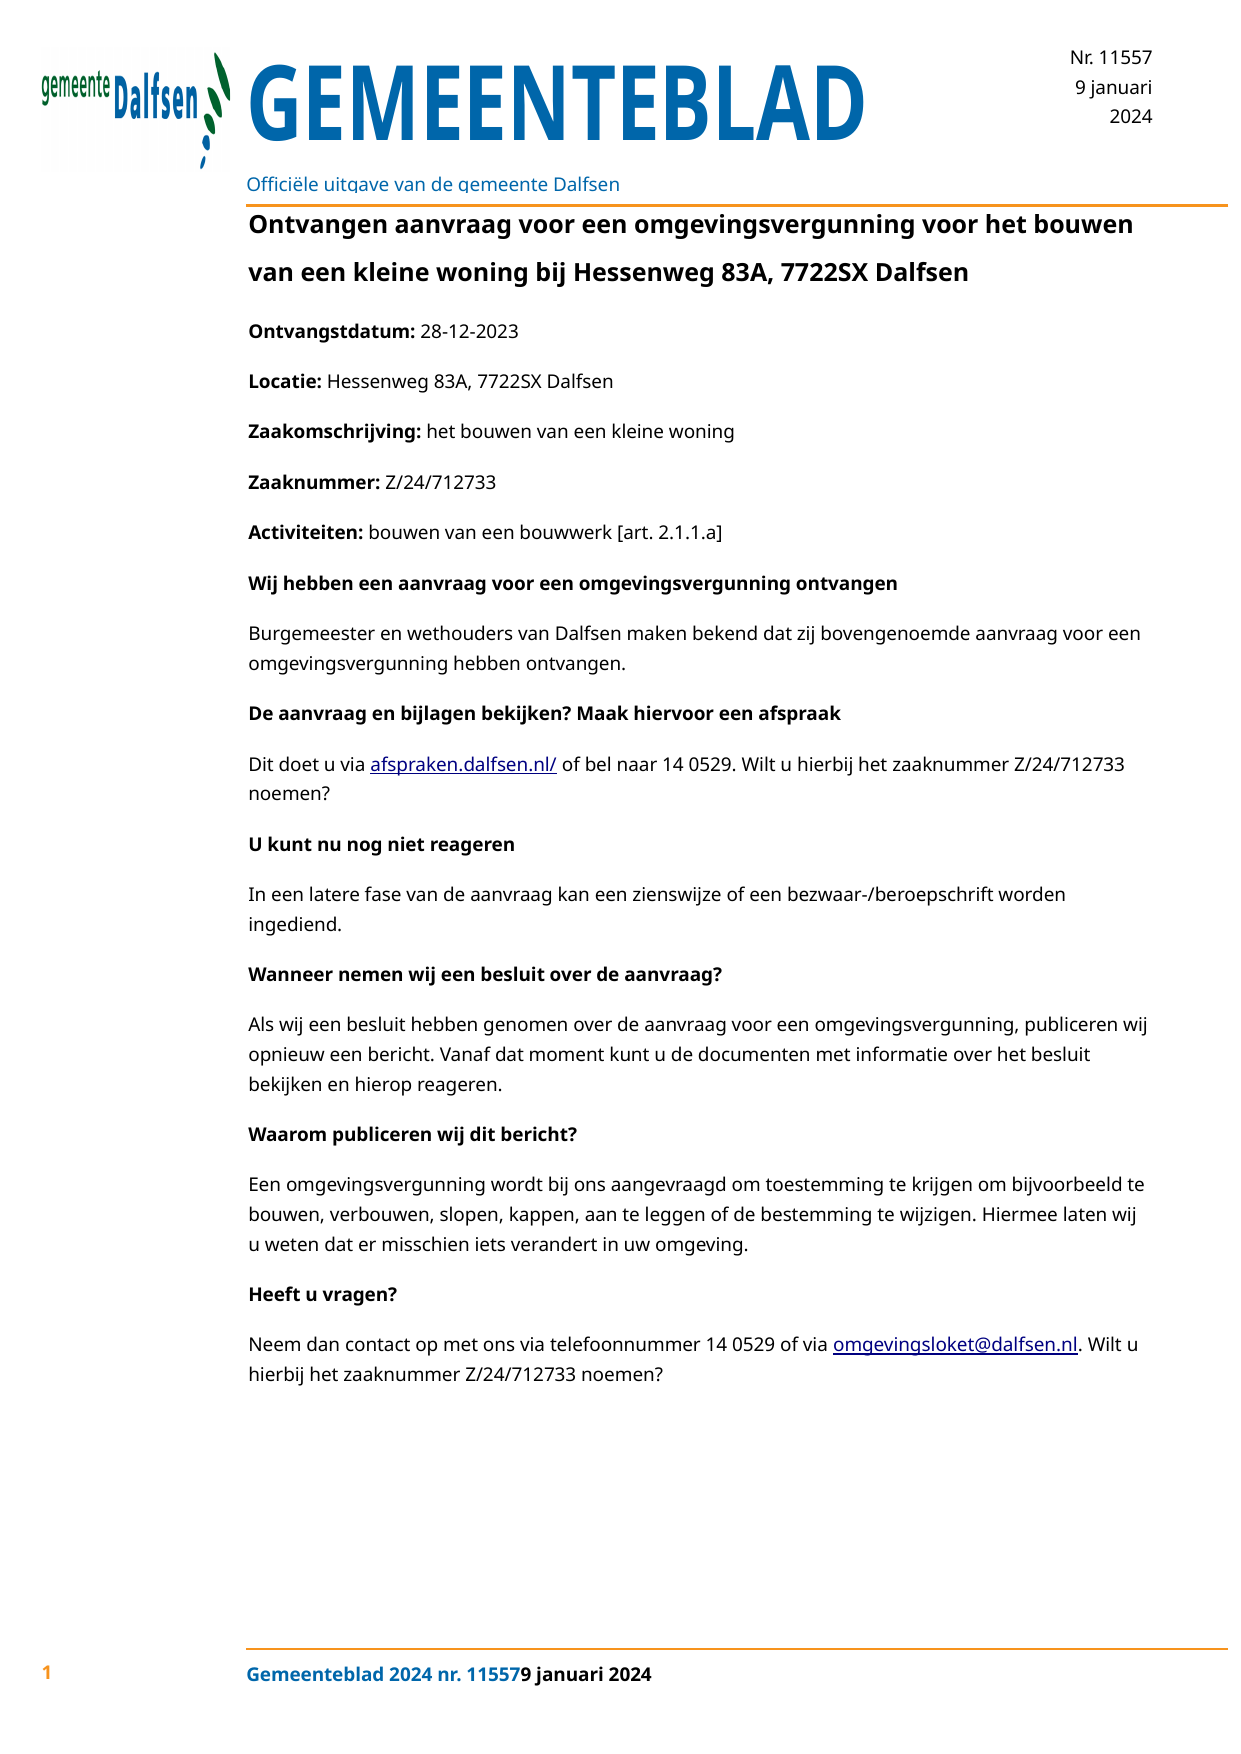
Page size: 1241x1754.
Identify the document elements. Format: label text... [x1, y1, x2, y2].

text Locatie: Hessenweg 83A, 7722SX Dalfsen [248, 368, 1152, 394]
text Dit doet u via afspraken.dalfsen.nl/ of bel naar 14 0529. Wilt u hierbij het zaaknummer Z/24/712733 noemen? [248, 751, 1152, 806]
text Waarom publiceren wij dit bericht? [248, 1121, 1152, 1147]
text Heeft u vragen? [248, 1281, 1152, 1307]
text De aanvraag en bijlagen bekijken? Maak hiervoor een afspraak [248, 700, 1152, 726]
text Zaaknummer: Z/24/712733 [248, 469, 1152, 495]
text Ontvangstdatum: 28-12-2023 [248, 318, 1152, 344]
text Wanneer nemen wij een besluit over de aanvraag? [248, 961, 1152, 987]
text In een latere fase van de aanvraag kan een zienswijze of een bezwaar-/beroepschrift worden ingediend. [248, 881, 1152, 937]
text Wij hebben een aanvraag voor een omgevingsvergunning ontvangen [248, 570, 1152, 596]
text Ontvangen aanvraag voor een omgevingsvergunning voor het bouwen van een kleine woning bij Hessenweg 83A, 7722SX Dalfsen [248, 207, 1152, 288]
text Een omgevingsvergunning wordt bij ons aangevraagd om toestemming te krijgen om bijvoorbeeld te bouwen, verbouwen, slopen, kappen, aan te leggen of de bestemming te wijzigen. Hiermee laten wij u weten dat er misschien iets verandert in uw omgeving. [248, 1172, 1152, 1257]
text Activiteiten: bouwen van een bouwwerk [art. 2.1.1.a] [248, 519, 1152, 545]
text Als wij een besluit hebben genomen over de aanvraag voor een omgevingsvergunning, publiceren wij opnieuw een bericht. Vanaf dat moment kunt u de documenten met informatie over het besluit bekijken en hierop reageren. [248, 1012, 1152, 1097]
picture [41, 47, 231, 172]
text Zaakomschrijving: het bouwen van een kleine woning [248, 419, 1152, 444]
text Neem dan contact op met ons via telefoonnummer 14 0529 of via omgevingsloket@dalfsen.nl. Wilt u hierbij het zaaknummer Z/24/712733 noemen? [248, 1332, 1152, 1387]
text U kunt nu nog niet reageren [248, 831, 1152, 857]
text Burgemeester en wethouders van Dalfsen maken bekend dat zij bovengenoemde aanvraag voor een omgevingsvergunning hebben ontvangen. [248, 620, 1152, 676]
